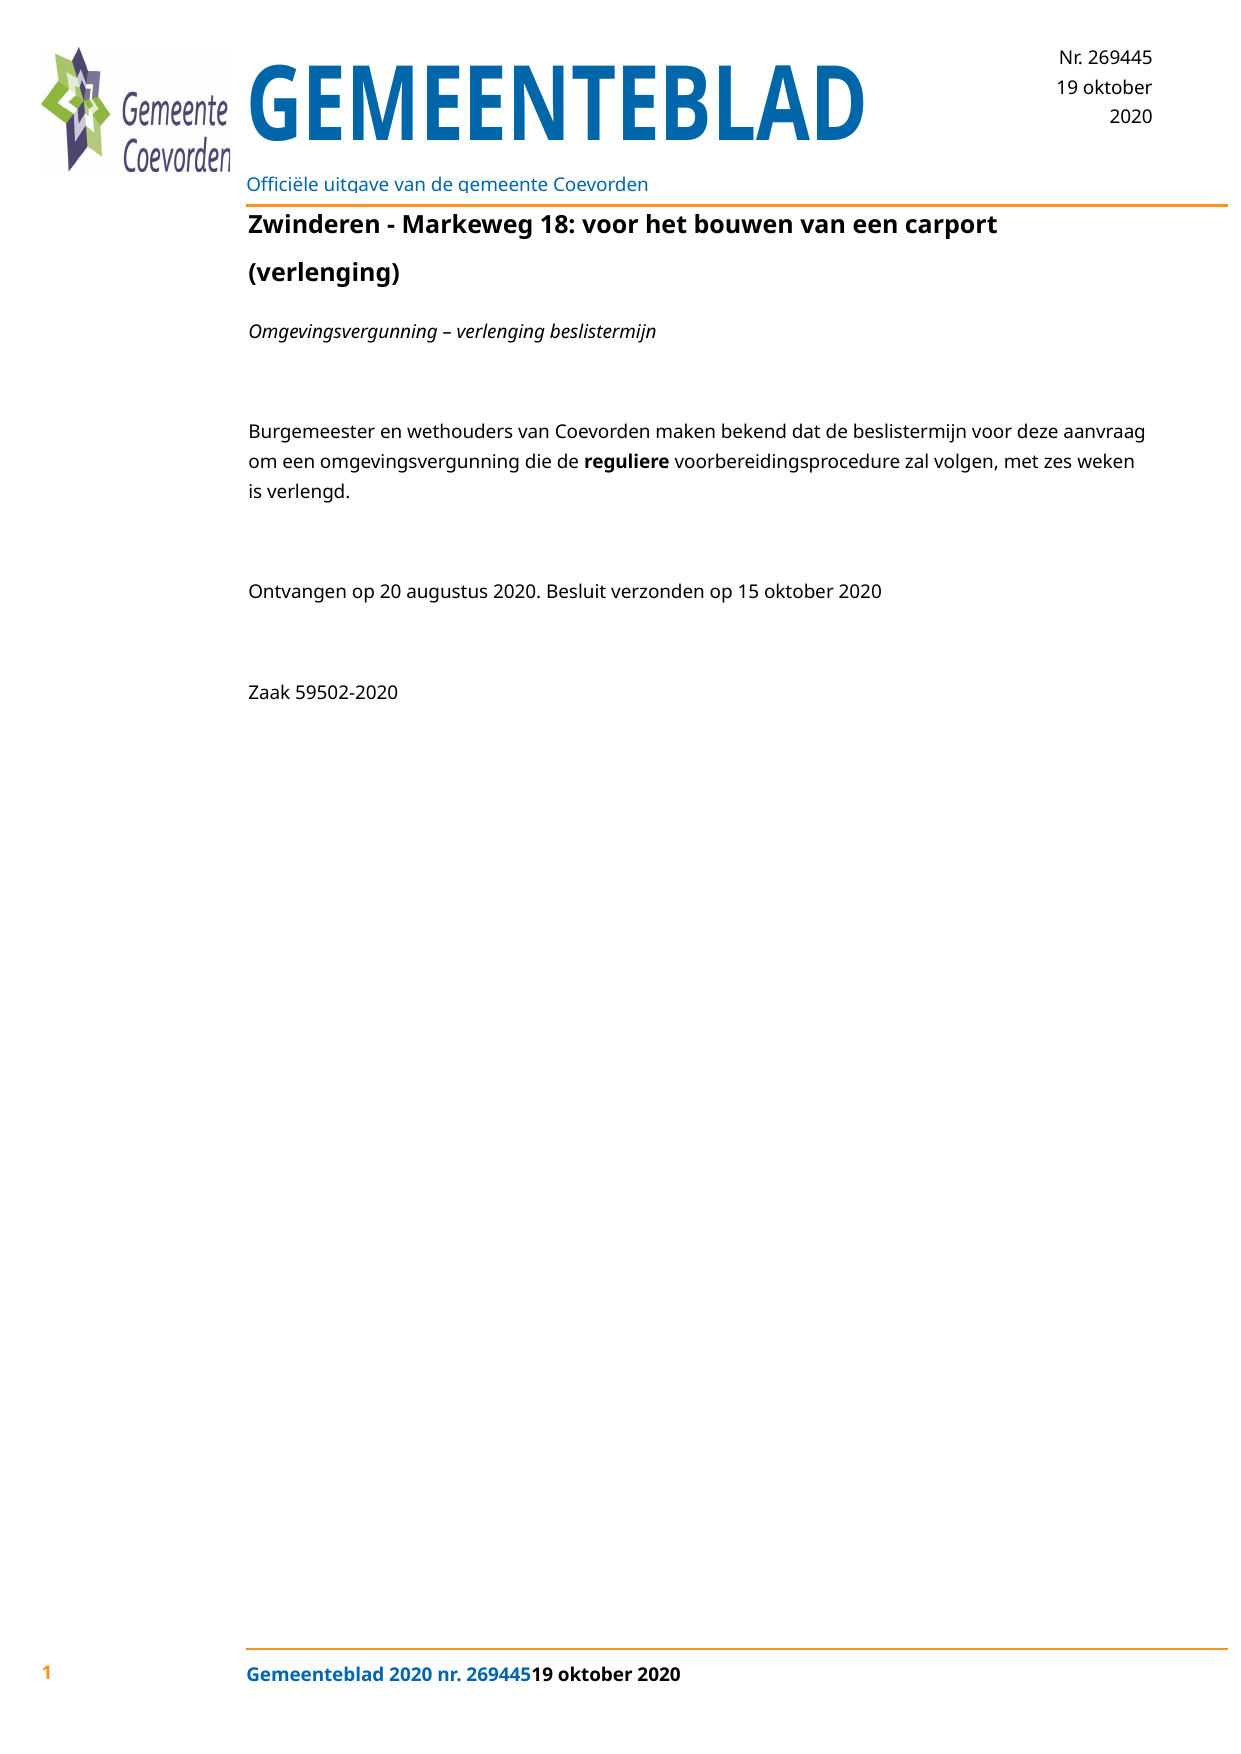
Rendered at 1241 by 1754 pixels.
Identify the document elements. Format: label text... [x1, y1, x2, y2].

picture [41, 47, 231, 172]
text Burgemeester en wethouders van Coevorden maken bekend dat de beslistermijn voor deze aanvraag om een omgevingsvergunning die de reguliere voorbereidingsprocedure zal volgen, met zes weken is verlengd. [248, 419, 1152, 504]
text Omgevingsvergunning – verlenging beslistermijn [248, 318, 1152, 344]
text Zwinderen - Markeweg 18: voor het bouwen van een carport (verlenging) [248, 207, 1152, 288]
text Ontvangen op 20 augustus 2020. Besluit verzonden op 15 oktober 2020 [248, 579, 1152, 604]
text Zaak 59502-2020 [248, 679, 1152, 705]
